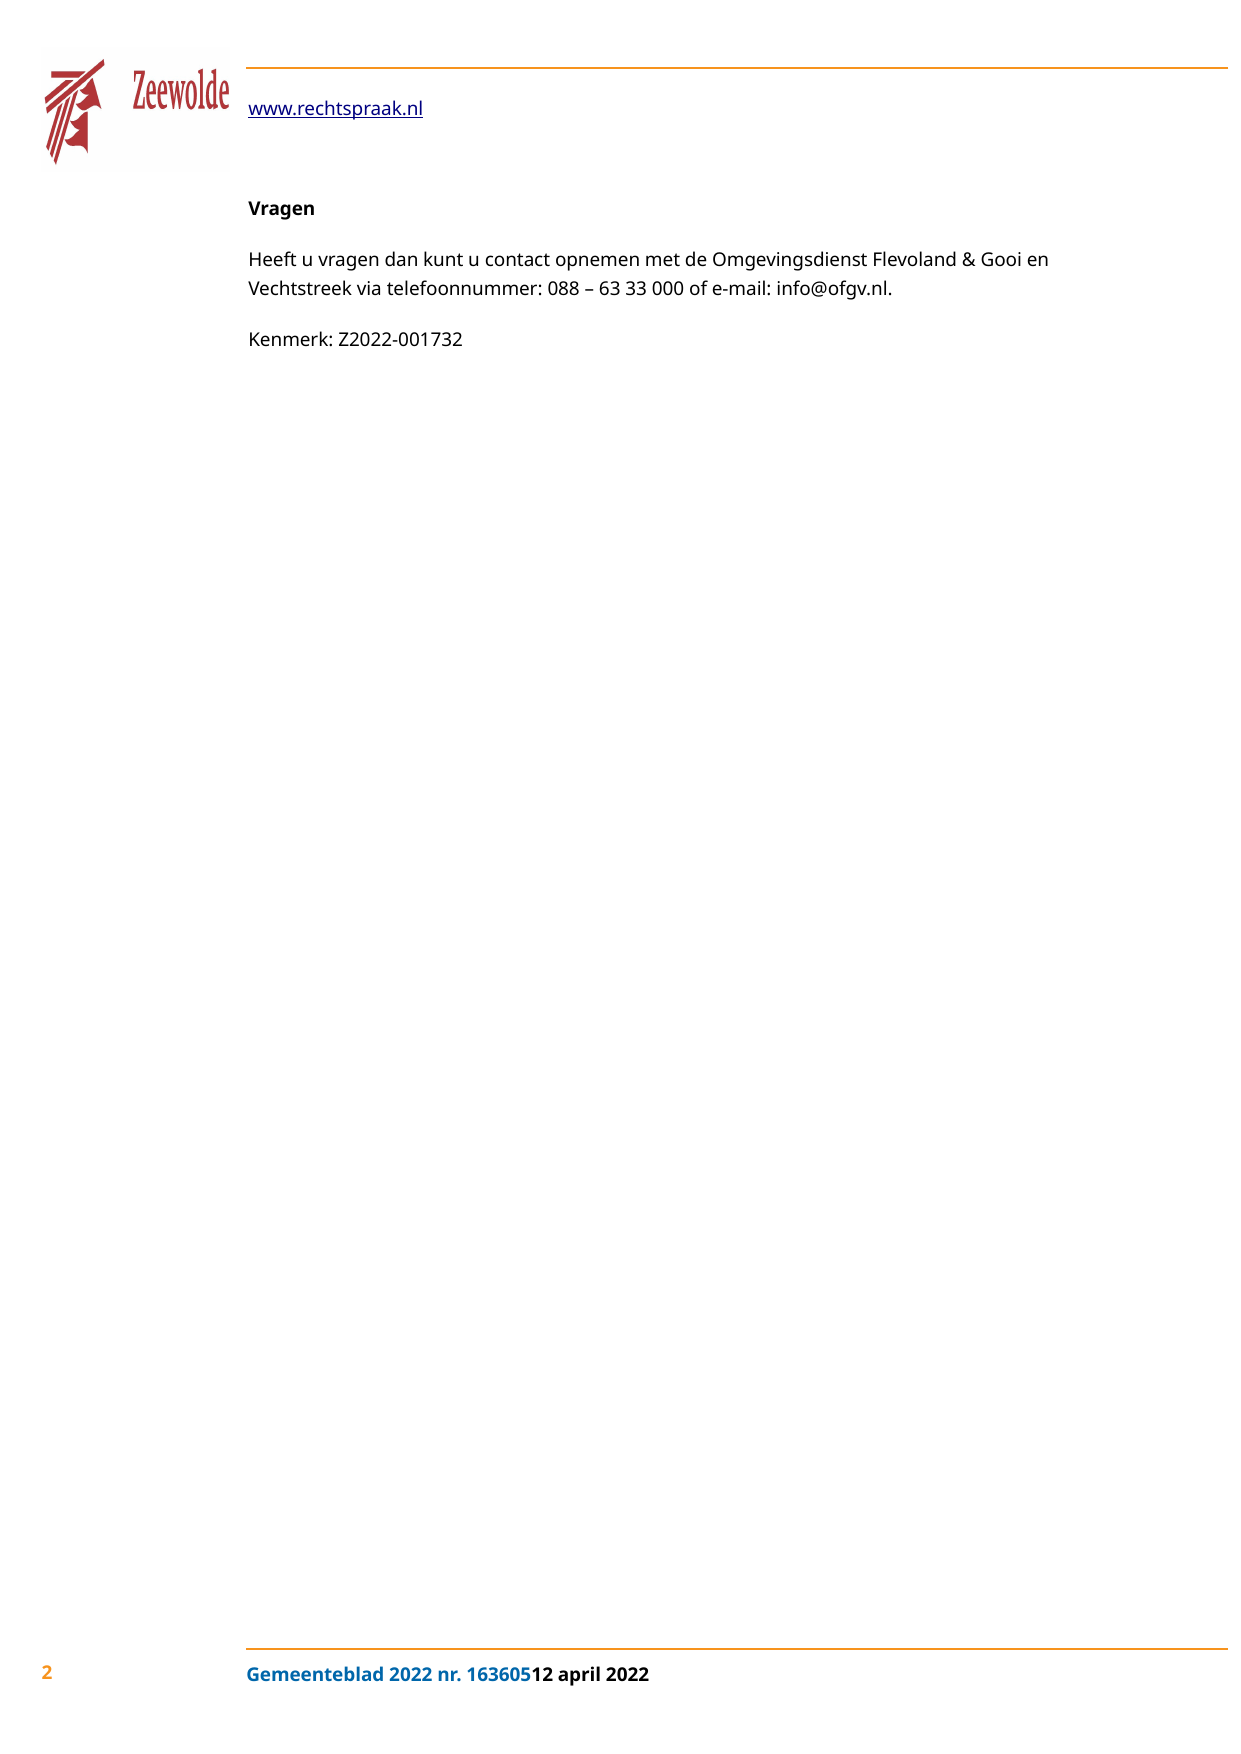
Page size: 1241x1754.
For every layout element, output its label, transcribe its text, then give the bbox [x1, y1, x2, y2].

text Kenmerk: Z2022-001732 [248, 326, 1152, 352]
text Heeft u vragen dan kunt u contact opnemen met de Omgevingsdienst Flevoland & Gooi en Vechtstreek via telefoonnummer: 088 – 63 33 000 of e-mail: info@ofgv.nl. [248, 246, 1152, 301]
picture [41, 47, 231, 172]
text Vragen [248, 196, 1152, 221]
text www.rechtspraak.nl [248, 95, 1152, 121]
